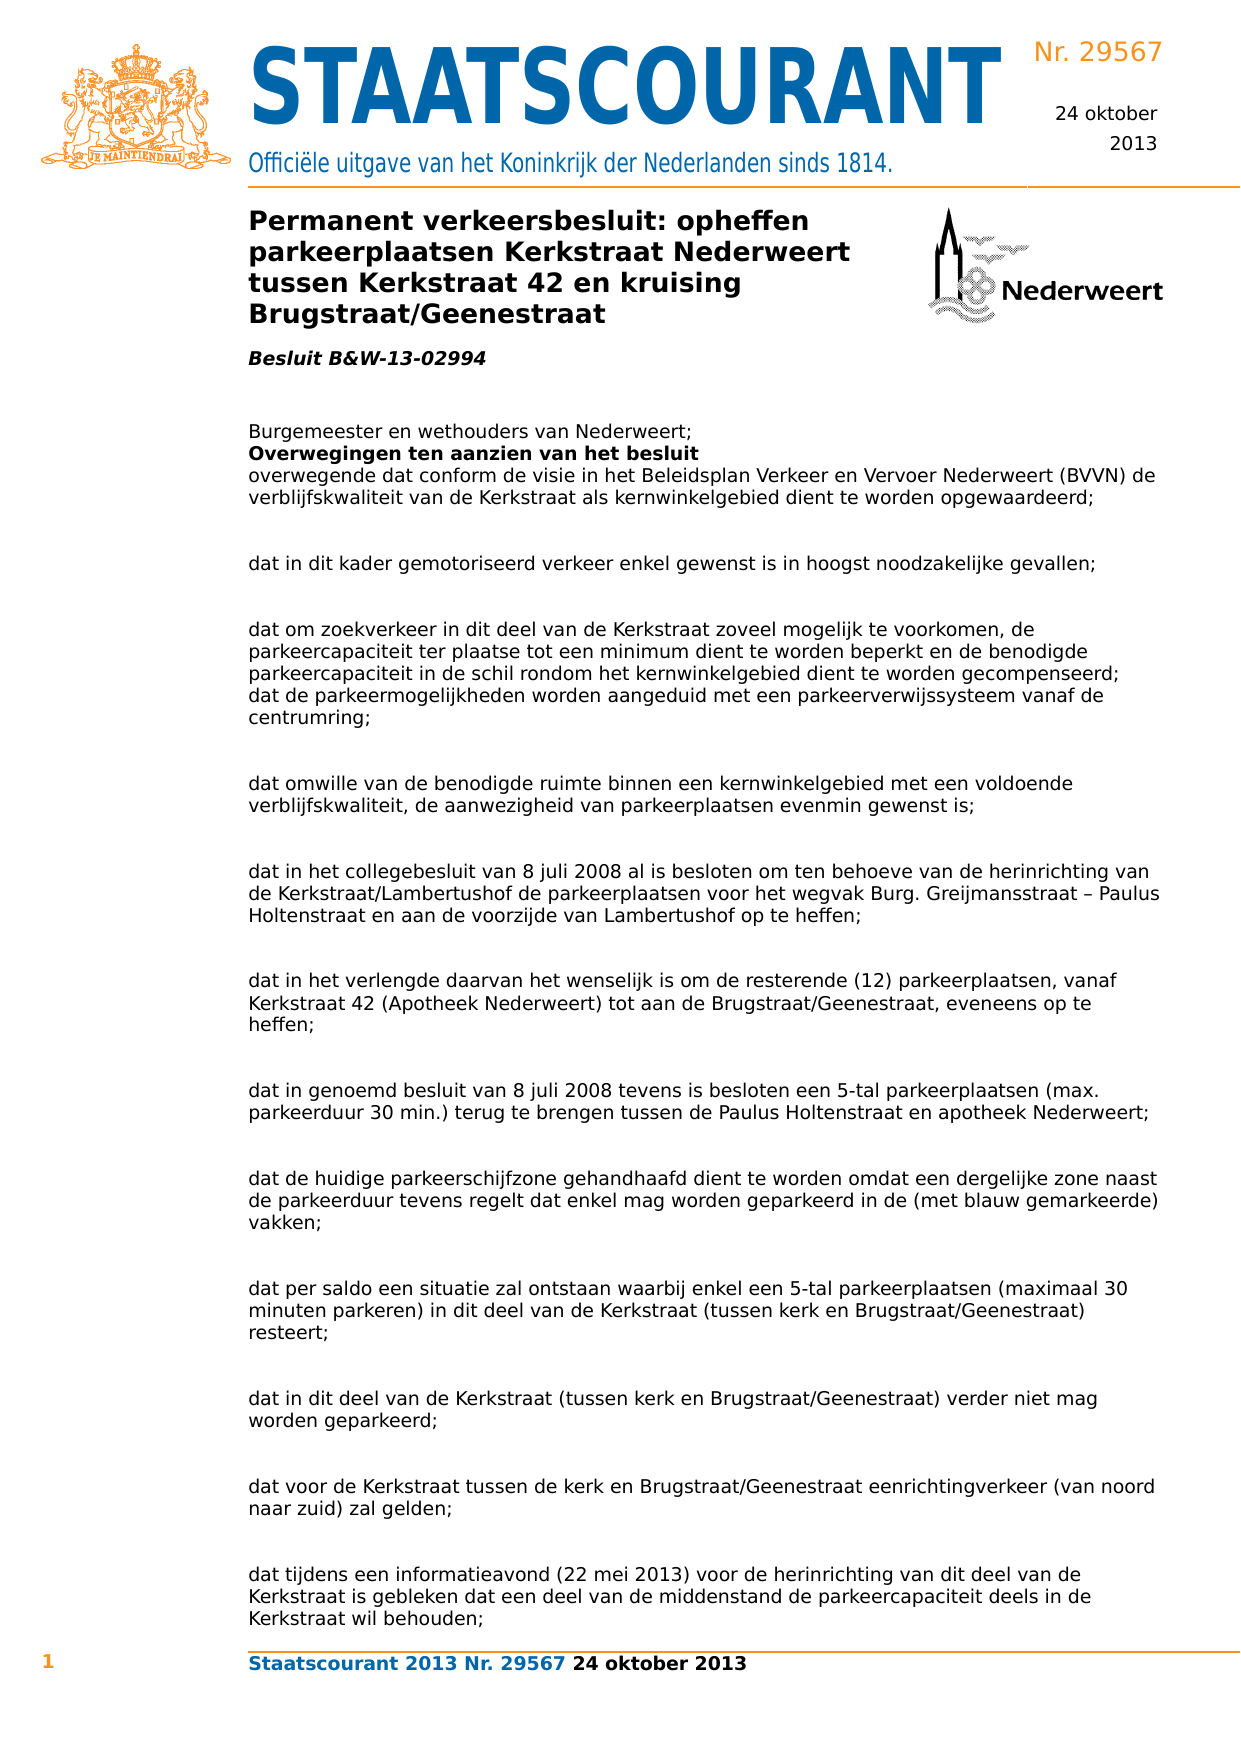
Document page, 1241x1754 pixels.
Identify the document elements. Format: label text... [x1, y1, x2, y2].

picture [41, 44, 231, 169]
text dat de parkeermogelijkheden worden aangeduid met een parkeerverwijssysteem vanaf de centrumring; [248, 685, 1163, 729]
text overwegende dat conform de visie in het Beleidsplan Verkeer en Vervoer Nederweert (BVVN) de verblijfskwaliteit van de Kerkstraat als kernwinkelgebied dient te worden opgewaardeerd; [248, 465, 1163, 509]
picture [927, 205, 1164, 324]
text dat in het verlengde daarvan het wenselijk is om de resterende (12) parkeerplaatsen, vanaf Kerkstraat 42 (Apotheek Nederweert) tot aan de Brugstraat/Geenestraat, eveneens op te heffen; [248, 970, 1163, 1036]
text dat voor de Kerkstraat tussen de kerk en Brugstraat/Geenestraat eenrichtingverkeer (van noord naar zuid) zal gelden; [248, 1476, 1163, 1520]
subtitle Permanent verkeersbesluit: opheffen parkeerplaatsen Kerkstraat Nederweert tussen Kerkstraat 42 en kruising Brugstraat/Geenestraat [248, 206, 1163, 330]
text dat de huidige parkeerschijfzone gehandhaafd dient te worden omdat een dergelijke zone naast de parkeerduur tevens regelt dat enkel mag worden geparkeerd in de (met blauw gemarkeerde) vakken; [248, 1168, 1163, 1234]
subtitle Overwegingen ten aanzien van het besluit [248, 443, 1163, 465]
text dat tijdens een informatieavond (22 mei 2013) voor de herinrichting van dit deel van de Kerkstraat is gebleken dat een deel van de middenstand de parkeercapaciteit deels in de Kerkstraat wil behouden; [248, 1564, 1163, 1630]
text dat in genoemd besluit van 8 juli 2008 tevens is besloten een 5-tal parkeerplaatsen (max. parkeerduur 30 min.) terug te brengen tussen de Paulus Holtenstraat en apotheek Nederweert; [248, 1080, 1163, 1124]
text dat omwille van de benodigde ruimte binnen een kernwinkelgebied met een voldoende verblijfskwaliteit, de aanwezigheid van parkeerplaatsen evenmin gewenst is; [248, 773, 1163, 817]
text Besluit B&W-13-02994 [248, 347, 1163, 369]
text dat in dit kader gemotoriseerd verkeer enkel gewenst is in hoogst noodzakelijke gevallen; [248, 553, 1163, 575]
text dat in dit deel van de Kerkstraat (tussen kerk en Brugstraat/Geenestraat) verder niet mag worden geparkeerd; [248, 1388, 1163, 1432]
text Burgemeester en wethouders van Nederweert; [248, 421, 1163, 443]
text dat in het collegebesluit van 8 juli 2008 al is besloten om ten behoeve van de herinrichting van de Kerkstraat/Lambertushof de parkeerplaatsen voor het wegvak Burg. Greijmansstraat – Paulus Holtenstraat en aan de voorzijde van Lambertushof op te heffen; [248, 861, 1163, 926]
text dat om zoekverkeer in dit deel van de Kerkstraat zoveel mogelijk te voorkomen, de parkeercapaciteit ter plaatse tot een minimum dient te worden beperkt en de benodigde parkeercapaciteit in de schil rondom het kernwinkelgebied dient te worden gecompenseerd; [248, 619, 1163, 685]
text dat per saldo een situatie zal ontstaan waarbij enkel een 5-tal parkeerplaatsen (maximaal 30 minuten parkeren) in dit deel van de Kerkstraat (tussen kerk en Brugstraat/Geenestraat) resteert; [248, 1278, 1163, 1344]
